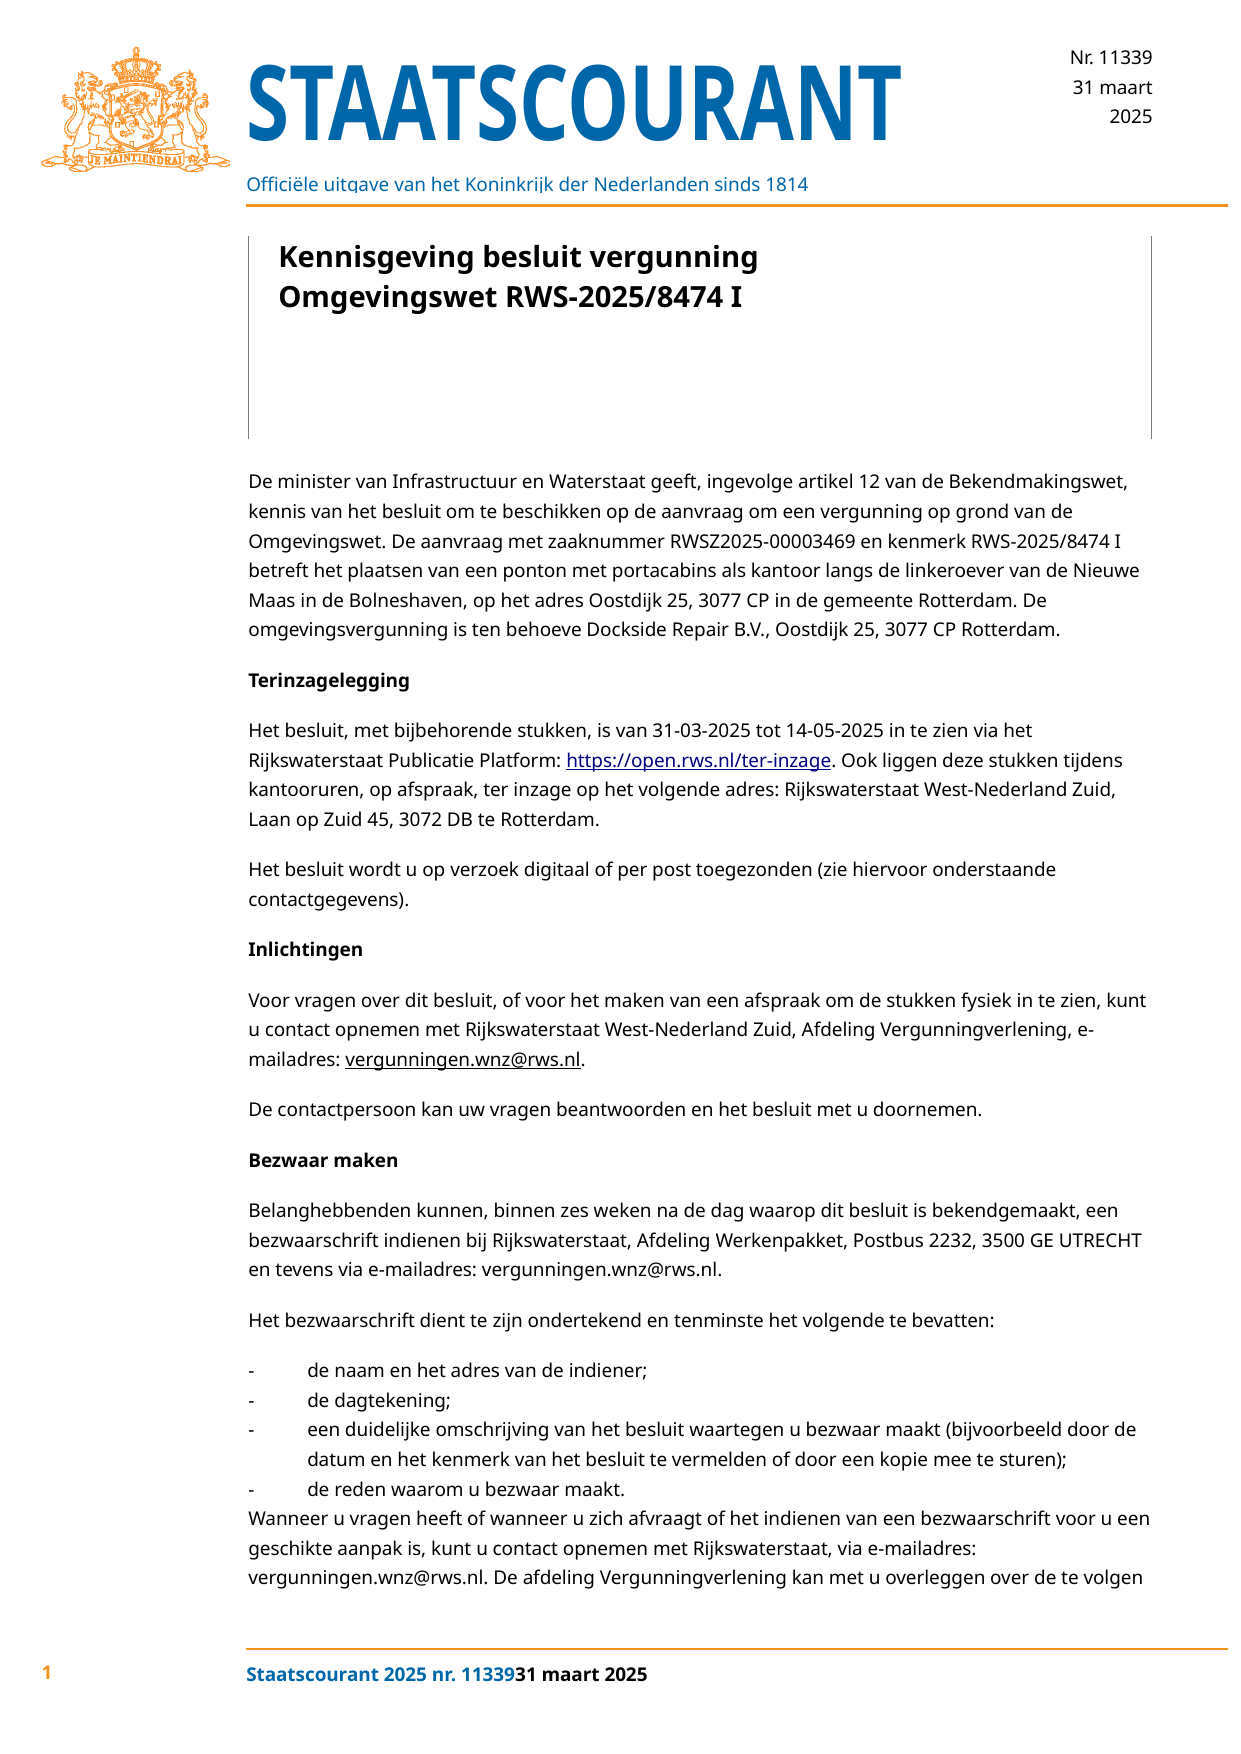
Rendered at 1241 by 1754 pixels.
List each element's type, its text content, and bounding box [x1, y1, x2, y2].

text Wanneer u vragen heeft of wanneer u zich afvraagt of het indienen van een bezwaarschrift voor u een geschikte aanpak is, kunt u contact opnemen met Rijkswaterstaat, via e-mailadres: vergunningen.wnz@rws.nl. De afdeling Vergunningverlening kan met u overleggen over de te volgen [248, 1505, 1152, 1590]
text Belanghebbenden kunnen, binnen zes weken na de dag waarop dit besluit is bekendgemaakt, een bezwaarschrift indienen bij Rijkswaterstaat, Afdeling Werkenpakket, Postbus 2232, 3500 GE UTRECHT en tevens via e-mailadres: vergunningen.wnz@rws.nl. [248, 1197, 1152, 1282]
text De contactpersoon kan uw vragen beantwoorden en het besluit met u doornemen. [248, 1097, 1152, 1122]
text Terinzagelegging [248, 667, 1152, 693]
table_header Kennisgeving besluit vergunning Omgevingswet RWS-2025/8474 I [249, 236, 850, 439]
list de naam en het adres van de indiener; [248, 1357, 1152, 1383]
text Het besluit wordt u op verzoek digitaal of per post toegezonden (zie hiervoor onderstaande contactgegevens). [248, 857, 1152, 912]
text Het bezwaarschrift dient te zijn ondertekend en tenminste het volgende te bevatten: [248, 1307, 1152, 1333]
table_header [1090, 236, 1151, 413]
text Bezwaar maken [248, 1147, 1152, 1173]
text De minister van Infrastructuur en Waterstaat geeft, ingevolge artikel 12 van de Bekendmakingswet, kennis van het besluit om te beschikken op de aanvraag om een vergunning op grond van de Omgevingswet. De aanvraag met zaaknummer RWSZ2025-00003469 en kenmerk RWS-2025/8474 I betreft het plaatsen van een ponton met portacabins als kantoor langs de linkeroever van de Nieuwe Maas in de Bolneshaven, op het adres Oostdijk 25, 3077 CP in de gemeente Rotterdam. De omgevingsvergunning is ten behoeve Dockside Repair B.V., Oostdijk 25, 3077 CP Rotterdam. [248, 469, 1152, 642]
text Voor vragen over dit besluit, of voor het maken van een afspraak om de stukken fysiek in te zien, kunt u contact opnemen met Rijkswaterstaat West-Nederland Zuid, Afdeling Vergunningverlening, e-mailadres: vergunningen.wnz@rws.nl. [248, 987, 1152, 1072]
text Inlichtingen [248, 937, 1152, 962]
list de dagtekening; [248, 1387, 1152, 1413]
table_header [850, 414, 1151, 439]
list een duidelijke omschrijving van het besluit waartegen u bezwaar maakt (bijvoorbeeld door de datum en het kenmerk van het besluit te vermelden of door een kopie mee te sturen); [248, 1417, 1152, 1472]
text Het besluit, met bijbehorende stukken, is van 31-03-2025 tot 14-05-2025 in te zien via het Rijkswaterstaat Publicatie Platform: https://open.rws.nl/ter-inzage. Ook liggen deze stukken tijdens kantooruren, op afspraak, ter inzage op het volgende adres: Rijkswaterstaat West-Nederland Zuid, Laan op Zuid 45, 3072 DB te Rotterdam. [248, 717, 1152, 832]
table_header [850, 236, 912, 413]
picture [912, 236, 1090, 414]
list de reden waarom u bezwaar maakt. [248, 1476, 1152, 1501]
picture [41, 47, 231, 172]
